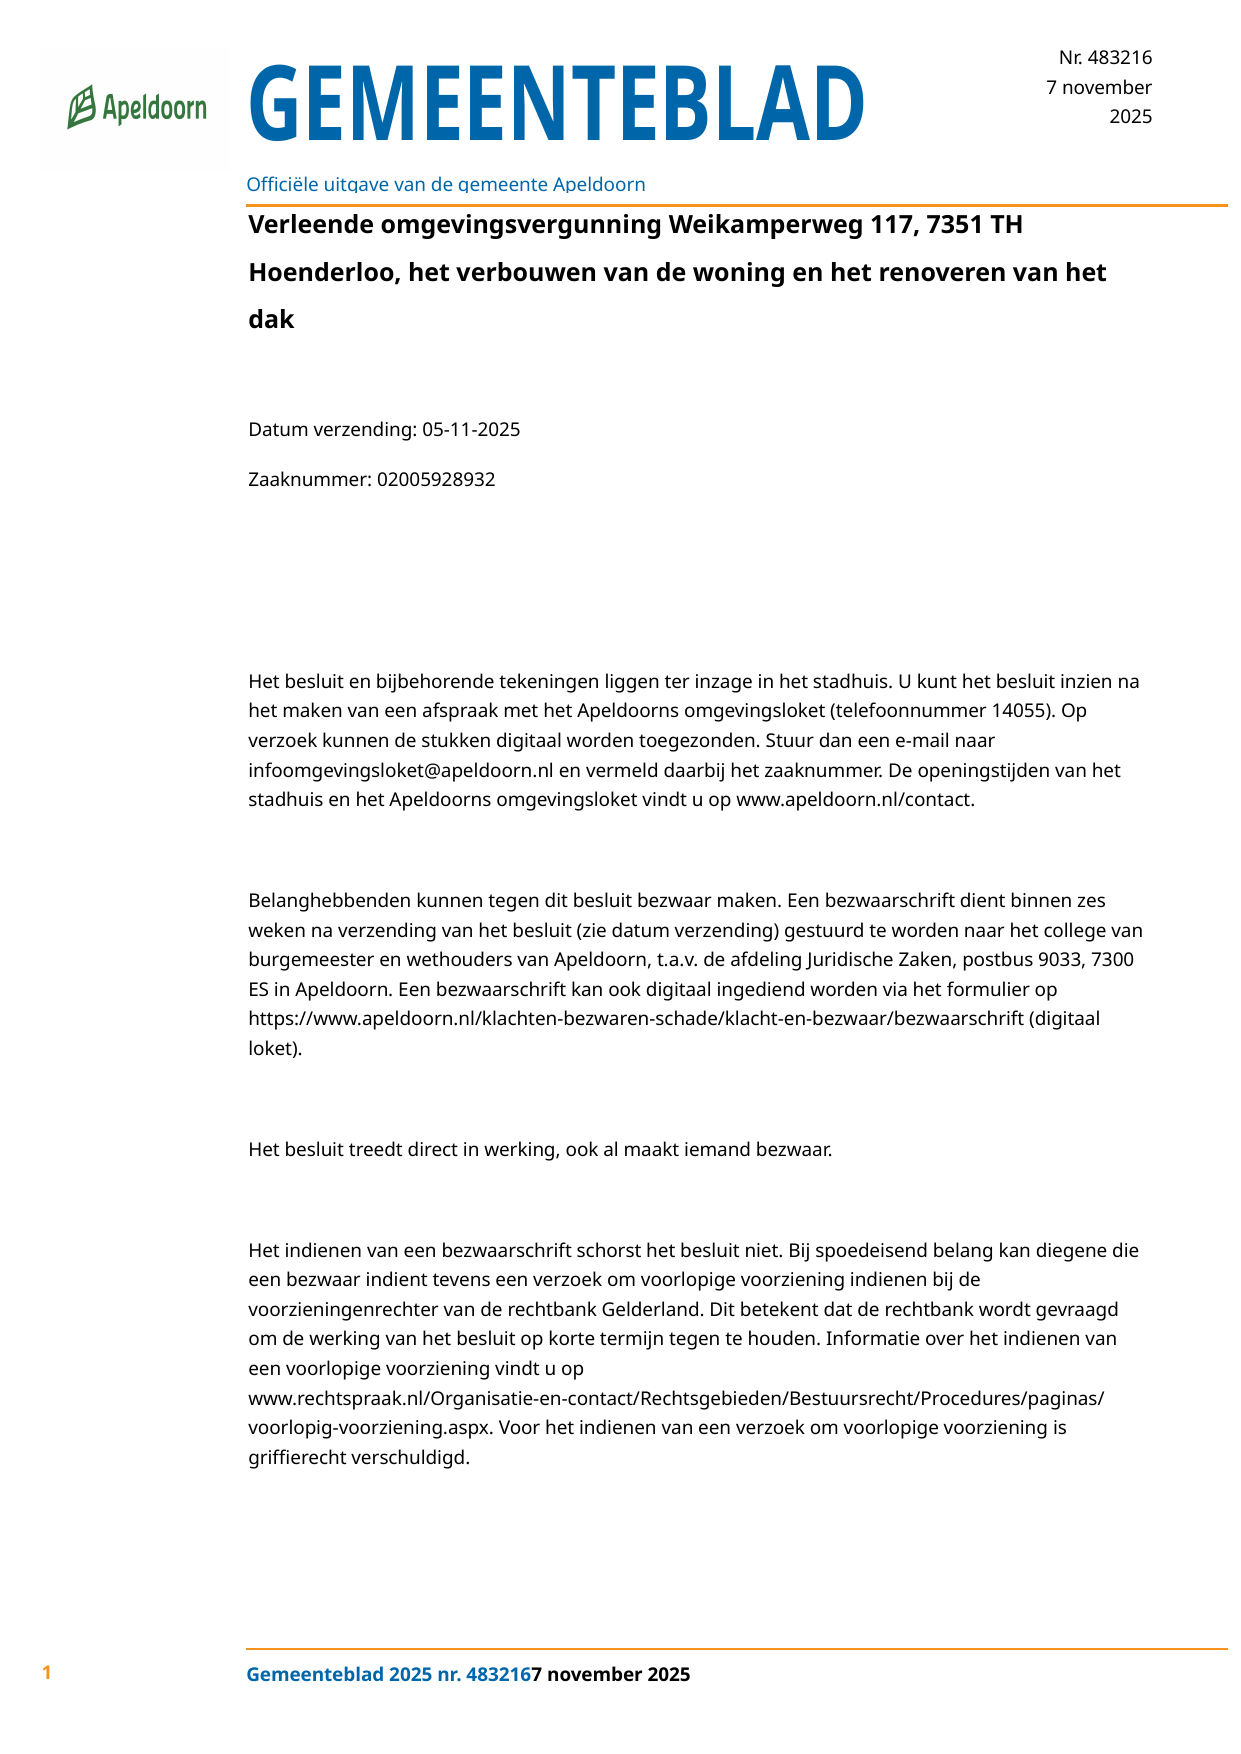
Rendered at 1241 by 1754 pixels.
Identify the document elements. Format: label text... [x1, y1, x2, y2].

text Het besluit en bijbehorende tekeningen liggen ter inzage in het stadhuis. U kunt het besluit inzien na het maken van een afspraak met het Apeldoorns omgevingsloket (telefoonnummer 14055). Op verzoek kunnen de stukken digitaal worden toegezonden. Stuur dan een e-mail naar infoomgevingsloket@apeldoorn.nl en vermeld daarbij het zaaknummer. De openingstijden van het stadhuis en het Apeldoorns omgevingsloket vindt u op www.apeldoorn.nl/contact. [248, 668, 1152, 812]
text Het besluit treedt direct in werking, ook al maakt iemand bezwaar. [248, 1136, 1152, 1162]
text Het indienen van een bezwaarschrift schorst het besluit niet. Bij spoedeisend belang kan diegene die een bezwaar indient tevens een verzoek om voorlopige voorziening indienen bij de voorzieningenrechter van de rechtbank Gelderland. Dit betekent dat de rechtbank wordt gevraagd om de werking van het besluit op korte termijn tegen te houden. Informatie over het indienen van een voorlopige voorziening vindt u op www.rechtspraak.nl/Organisatie-en-contact/Rechtsgebieden/Bestuursrecht/Procedures/paginas/voorlopig-voorziening.aspx. Voor het indienen van een verzoek om voorlopige voorziening is griffierecht verschuldigd. [248, 1237, 1152, 1469]
picture [41, 47, 231, 172]
text Verleende omgevingsvergunning Weikamperweg 117, 7351 TH Hoenderloo, het verbouwen van de woning en het renoveren van het dak [248, 207, 1152, 336]
text Datum verzending: 05-11-2025 [248, 416, 1152, 442]
text Zaaknummer: 02005928932 [248, 466, 1152, 492]
text Belanghebbenden kunnen tegen dit besluit bezwaar maken. Een bezwaarschrift dient binnen zes weken na verzending van het besluit (zie datum verzending) gestuurd te worden naar het college van burgemeester en wethouders van Apeldoorn, t.a.v. de afdeling Juridische Zaken, postbus 9033, 7300 ES in Apeldoorn. Een bezwaarschrift kan ook digitaal ingediend worden via het formulier op https://www.apeldoorn.nl/klachten-bezwaren-schade/klacht-en-bezwaar/bezwaarschrift (digitaal loket). [248, 887, 1152, 1061]
